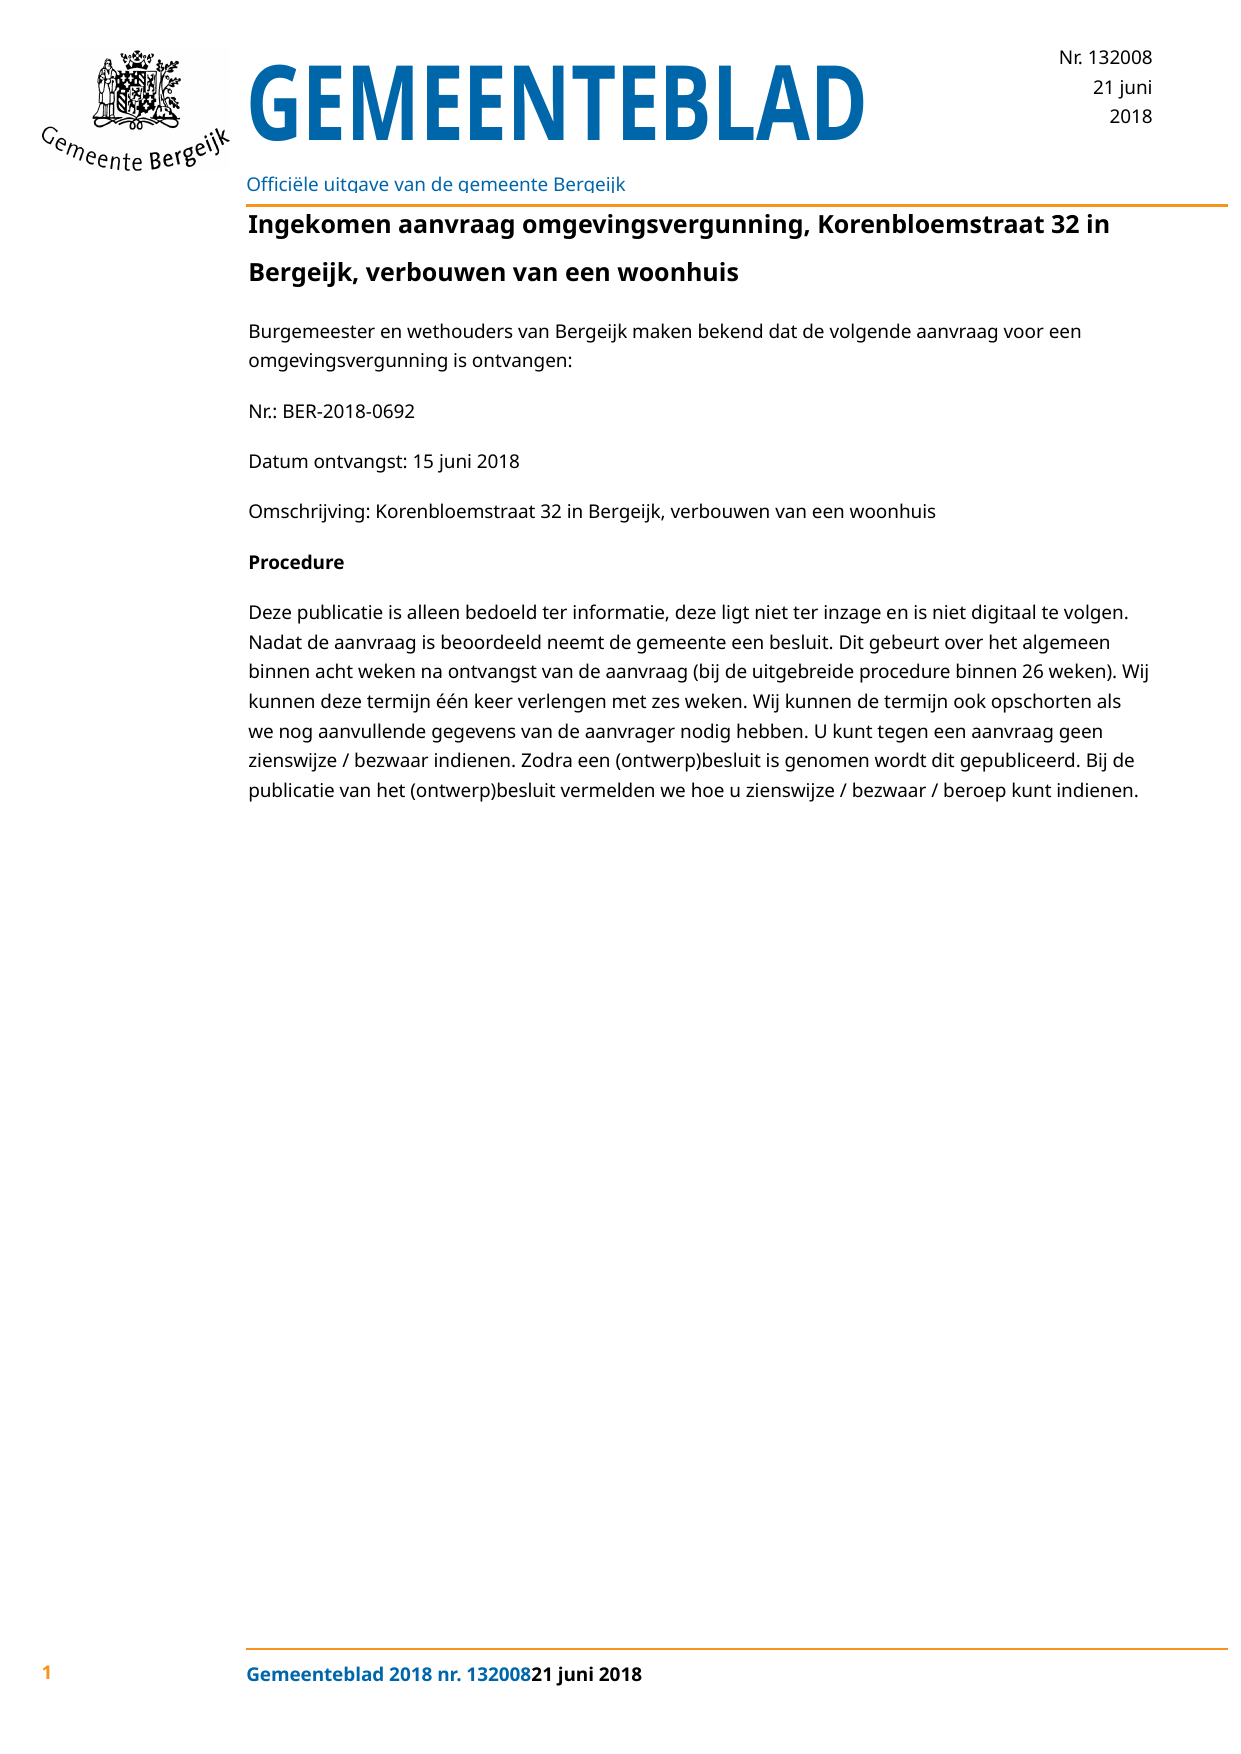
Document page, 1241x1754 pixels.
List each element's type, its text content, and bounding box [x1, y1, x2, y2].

text Datum ontvangst: 15 juni 2018 [248, 448, 1152, 474]
text Deze publicatie is alleen bedoeld ter informatie, deze ligt niet ter inzage en is niet digitaal te volgen. Nadat de aanvraag is beoordeeld neemt de gemeente een besluit. Dit gebeurt over het algemeen binnen acht weken na ontvangst van de aanvraag (bij de uitgebreide procedure binnen 26 weken). Wij kunnen deze termijn één keer verlengen met zes weken. Wij kunnen de termijn ook opschorten als we nog aanvullende gegevens van de aanvrager nodig hebben. U kunt tegen een aanvraag geen zienswijze / bezwaar indienen. Zodra een (ontwerp)besluit is genomen wordt dit gepubliceerd. Bij de publicatie van het (ontwerp)besluit vermelden we hoe u zienswijze / bezwaar / beroep kunt indienen. [248, 599, 1152, 803]
text Procedure [248, 549, 1152, 575]
text Nr.: BER-2018-0692 [248, 398, 1152, 424]
text Ingekomen aanvraag omgevingsvergunning, Korenbloemstraat 32 in Bergeijk, verbouwen van een woonhuis [248, 207, 1152, 288]
picture [41, 47, 231, 172]
text Burgemeester en wethouders van Bergeijk maken bekend dat de volgende aanvraag voor een omgevingsvergunning is ontvangen: [248, 318, 1152, 373]
text Omschrijving: Korenbloemstraat 32 in Bergeijk, verbouwen van een woonhuis [248, 499, 1152, 524]
